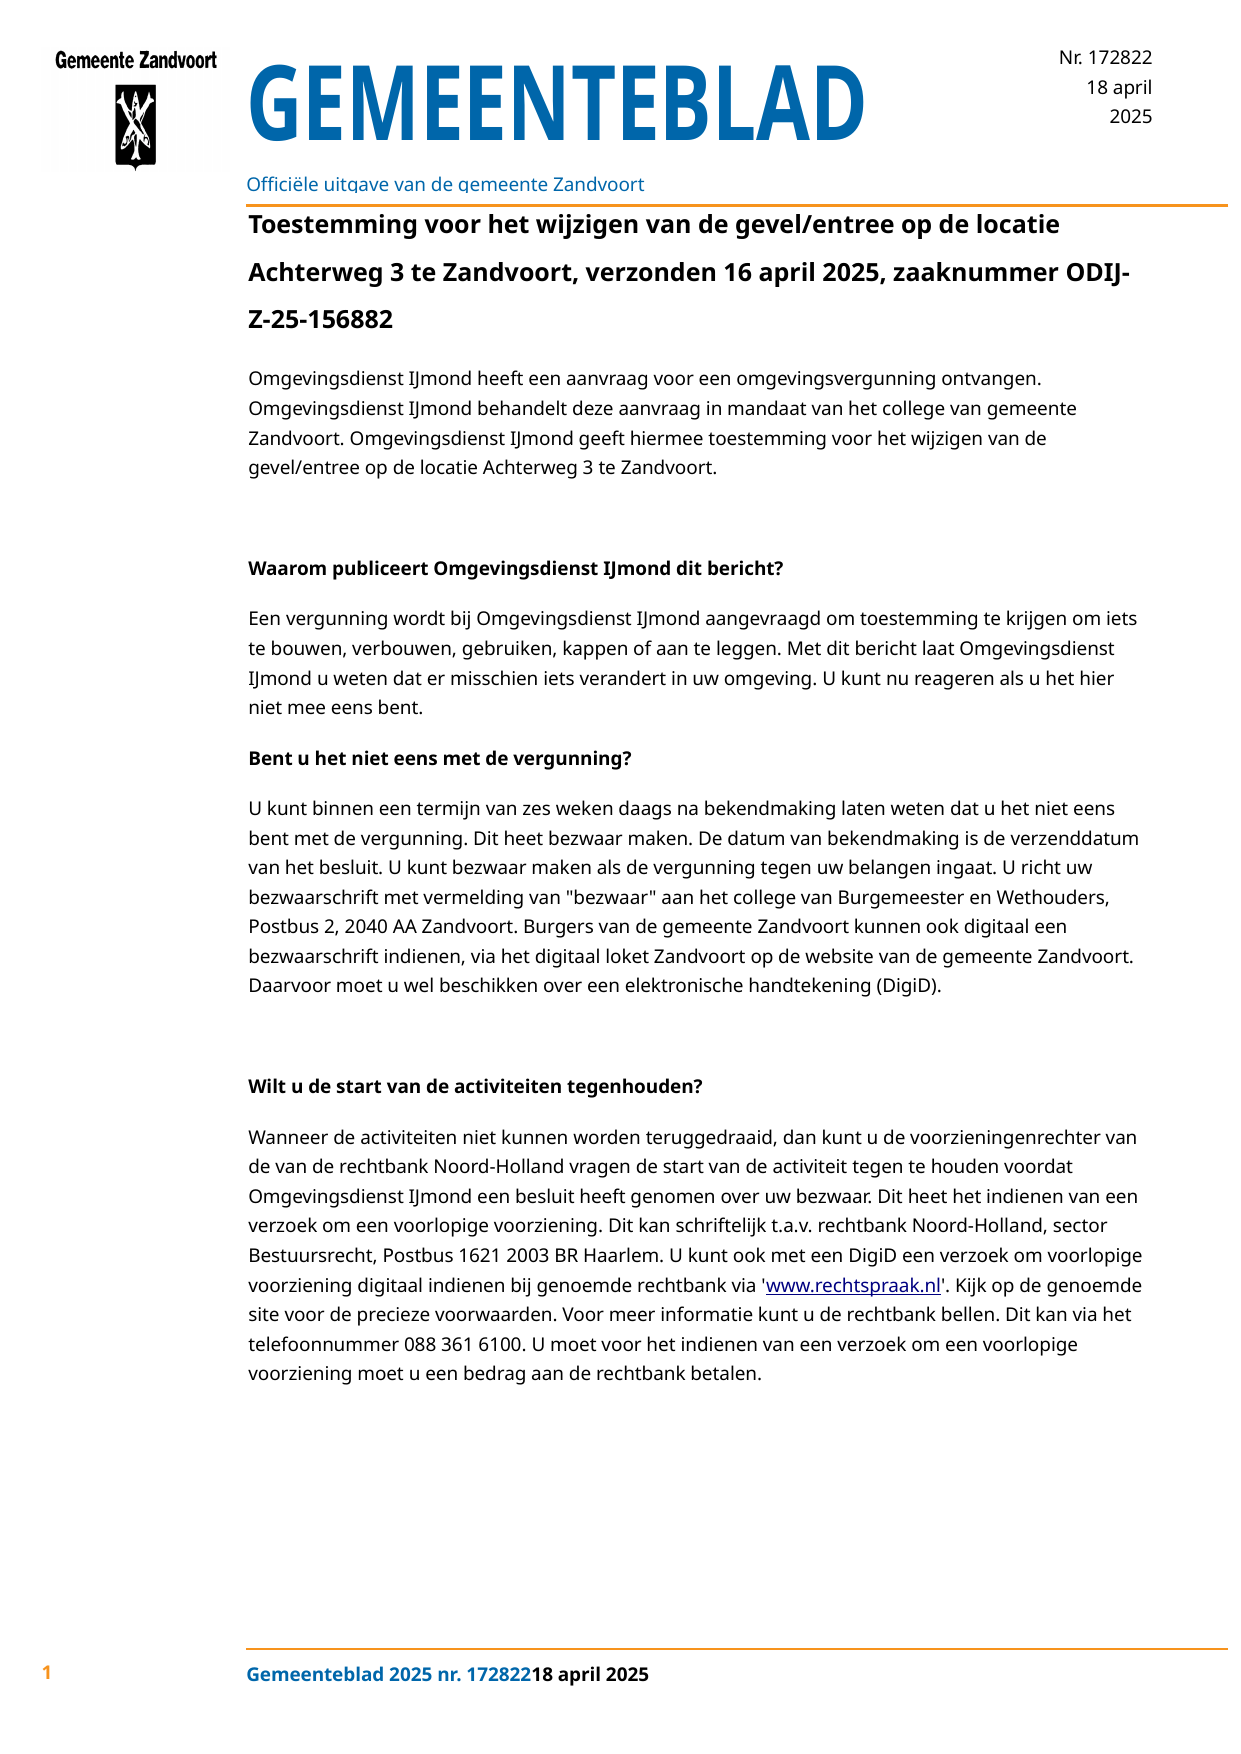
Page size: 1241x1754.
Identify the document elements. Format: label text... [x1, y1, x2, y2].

text U kunt binnen een termijn van zes weken daags na bekendmaking laten weten dat u het niet eens bent met de vergunning. Dit heet bezwaar maken. De datum van bekendmaking is de verzenddatum van het besluit. U kunt bezwaar maken als de vergunning tegen uw belangen ingaat. U richt uw bezwaarschrift met vermelding van "bezwaar" aan het college van Burgemeester en Wethouders, Postbus 2, 2040 AA Zandvoort. Burgers van de gemeente Zandvoort kunnen ook digitaal een bezwaarschrift indienen, via het digitaal loket Zandvoort op de website van de gemeente Zandvoort. Daarvoor moet u wel beschikken over een elektronische handtekening (DigiD). [248, 795, 1152, 998]
text Wanneer de activiteiten niet kunnen worden teruggedraaid, dan kunt u de voorzieningenrechter van de van de rechtbank Noord-Holland vragen de start van de activiteit tegen te houden voordat Omgevingsdienst IJmond een besluit heeft genomen over uw bezwaar. Dit heet het indienen van een verzoek om een voorlopige voorziening. Dit kan schriftelijk t.a.v. rechtbank Noord-Holland, sector Bestuursrecht, Postbus 1621 2003 BR Haarlem. U kunt ook met een DigiD een verzoek om voorlopige voorziening digitaal indienen bij genoemde rechtbank via 'www.rechtspraak.nl'. Kijk op de genoemde site voor de precieze voorwaarden. Voor meer informatie kunt u de rechtbank bellen. Dit kan via het telefoonnummer 088 361 6100. U moet voor het indienen van een verzoek om een voorlopige voorziening moet u een bedrag aan de rechtbank betalen. [248, 1124, 1152, 1386]
text Bent u het niet eens met de vergunning? [248, 745, 1152, 770]
text Omgevingsdienst IJmond heeft een aanvraag voor een omgevingsvergunning ontvangen. Omgevingsdienst IJmond behandelt deze aanvraag in mandaat van het college van gemeente Zandvoort. Omgevingsdienst IJmond geeft hiermee toestemming voor het wijzigen van de gevel/entree op de locatie Achterweg 3 te Zandvoort. [248, 366, 1152, 480]
text Wilt u de start van de activiteiten tegenhouden? [248, 1073, 1152, 1099]
text Een vergunning wordt bij Omgevingsdienst IJmond aangevraagd om toestemming te krijgen om iets te bouwen, verbouwen, gebruiken, kappen of aan te leggen. Met dit bericht laat Omgevingsdienst IJmond u weten dat er misschien iets verandert in uw omgeving. U kunt nu reageren als u het hier niet mee eens bent. [248, 606, 1152, 720]
text Waarom publiceert Omgevingsdienst IJmond dit bericht? [248, 555, 1152, 581]
picture [41, 47, 231, 172]
text Toestemming voor het wijzigen van de gevel/entree op de locatie Achterweg 3 te Zandvoort, verzonden 16 april 2025, zaaknummer ODIJ-Z-25-156882 [248, 207, 1152, 336]
